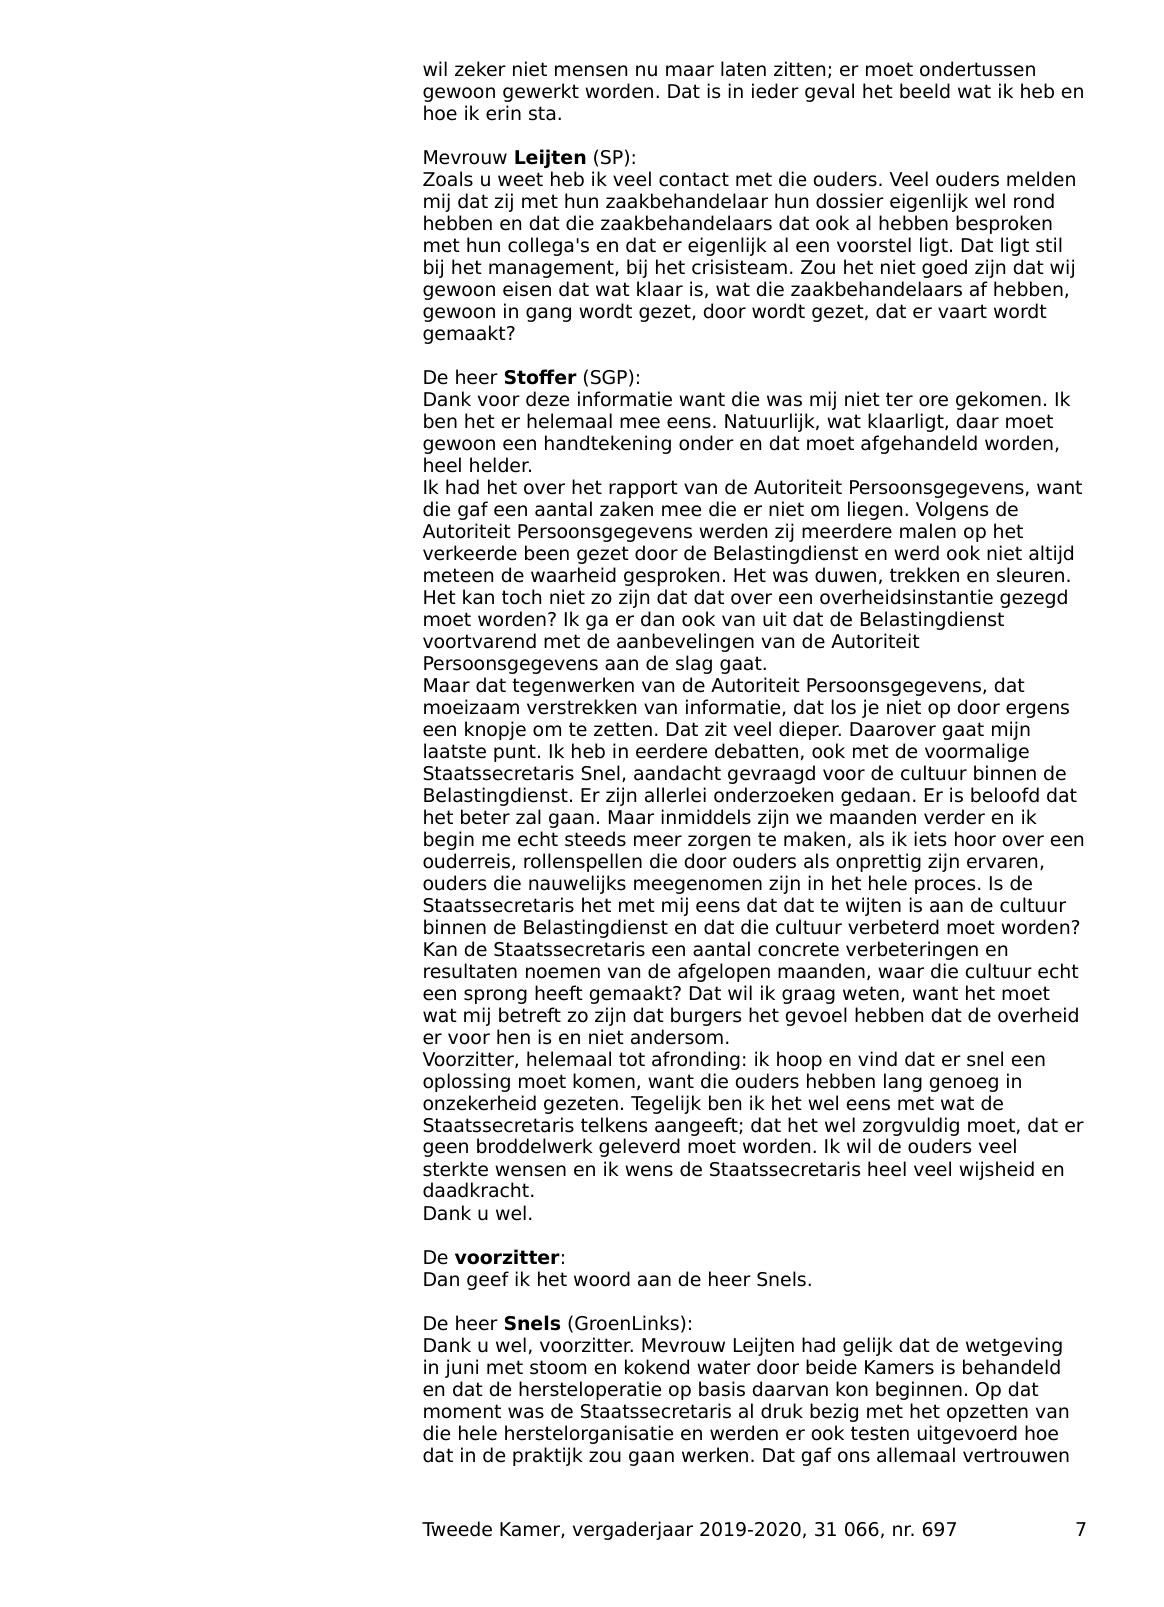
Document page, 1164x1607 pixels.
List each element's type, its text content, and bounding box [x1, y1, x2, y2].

text De heer Stoffer (SGP): [422, 367, 1087, 389]
text Mevrouw Leijten (SP): [422, 147, 1087, 169]
text wil zeker niet mensen nu maar laten zitten; er moet ondertussen gewoon gewerkt worden. Dat is in ieder geval het beeld wat ik heb en hoe ik erin sta. [422, 59, 1087, 125]
text Ik had het over het rapport van de Autoriteit Persoonsgegevens, want die gaf een aantal zaken mee die er niet om liegen. Volgens de Autoriteit Persoonsgegevens werden zij meerdere malen op het verkeerde been gezet door de Belastingdienst en werd ook niet altijd meteen de waarheid gesproken. Het was duwen, trekken en sleuren. Het kan toch niet zo zijn dat dat over een overheidsinstantie gezegd moet worden? Ik ga er dan ook van uit dat de Belastingdienst voortvarend met de aanbevelingen van de Autoriteit Persoonsgegevens aan de slag gaat. [422, 477, 1087, 675]
text Voorzitter, helemaal tot afronding: ik hoop en vind dat er snel een oplossing moet komen, want die ouders hebben lang genoeg in onzekerheid gezeten. Tegelijk ben ik het wel eens met wat de Staatssecretaris telkens aangeeft; dat het wel zorgvuldig moet, dat er geen broddelwerk geleverd moet worden. Ik wil de ouders veel sterkte wensen en ik wens de Staatssecretaris heel veel wijsheid en daadkracht. [422, 1048, 1087, 1202]
text Dank u wel. [422, 1202, 1087, 1224]
text Zoals u weet heb ik veel contact met die ouders. Veel ouders melden mij dat zij met hun zaakbehandelaar hun dossier eigenlijk wel rond hebben en dat die zaakbehandelaars dat ook al hebben besproken met hun collega's en dat er eigenlijk al een voorstel ligt. Dat ligt stil bij het management, bij het crisisteam. Zou het niet goed zijn dat wij gewoon eisen dat wat klaar is, wat die zaakbehandelaars af hebben, gewoon in gang wordt gezet, door wordt gezet, dat er vaart wordt gemaakt? [422, 169, 1087, 345]
text De heer Snels (GroenLinks): [422, 1313, 1087, 1335]
text De voorzitter: [422, 1247, 1087, 1268]
text Dan geef ik het woord aan de heer Snels. [422, 1268, 1087, 1291]
text Dank u wel, voorzitter. Mevrouw Leijten had gelijk dat de wetgeving in juni met stoom en kokend water door beide Kamers is behandeld en dat de hersteloperatie op basis daarvan kon beginnen. Op dat moment was de Staatssecretaris al druk bezig met het opzetten van die hele herstelorganisatie en werden er ook testen uitgevoerd hoe dat in de praktijk zou gaan werken. Dat gaf ons allemaal vertrouwen [422, 1335, 1087, 1467]
text Maar dat tegenwerken van de Autoriteit Persoonsgegevens, dat moeizaam verstrekken van informatie, dat los je niet op door ergens een knopje om te zetten. Dat zit veel dieper. Daarover gaat mijn laatste punt. Ik heb in eerdere debatten, ook met de voormalige Staatssecretaris Snel, aandacht gevraagd voor de cultuur binnen de Belastingdienst. Er zijn allerlei onderzoeken gedaan. Er is beloofd dat het beter zal gaan. Maar inmiddels zijn we maanden verder en ik begin me echt steeds meer zorgen te maken, als ik iets hoor over een ouderreis, rollenspellen die door ouders als onprettig zijn ervaren, ouders die nauwelijks meegenomen zijn in het hele proces. Is de Staatssecretaris het met mij eens dat dat te wijten is aan de cultuur binnen de Belastingdienst en dat die cultuur verbeterd moet worden? Kan de Staatssecretaris een aantal concrete verbeteringen en resultaten noemen van de afgelopen maanden, waar die cultuur echt een sprong heeft gemaakt? Dat wil ik graag weten, want het moet wat mij betreft zo zijn dat burgers het gevoel hebben dat de overheid er voor hen is en niet andersom. [422, 675, 1087, 1048]
text Dank voor deze informatie want die was mij niet ter ore gekomen. Ik ben het er helemaal mee eens. Natuurlijk, wat klaarligt, daar moet gewoon een handtekening onder en dat moet afgehandeld worden, heel helder. [422, 389, 1087, 477]
